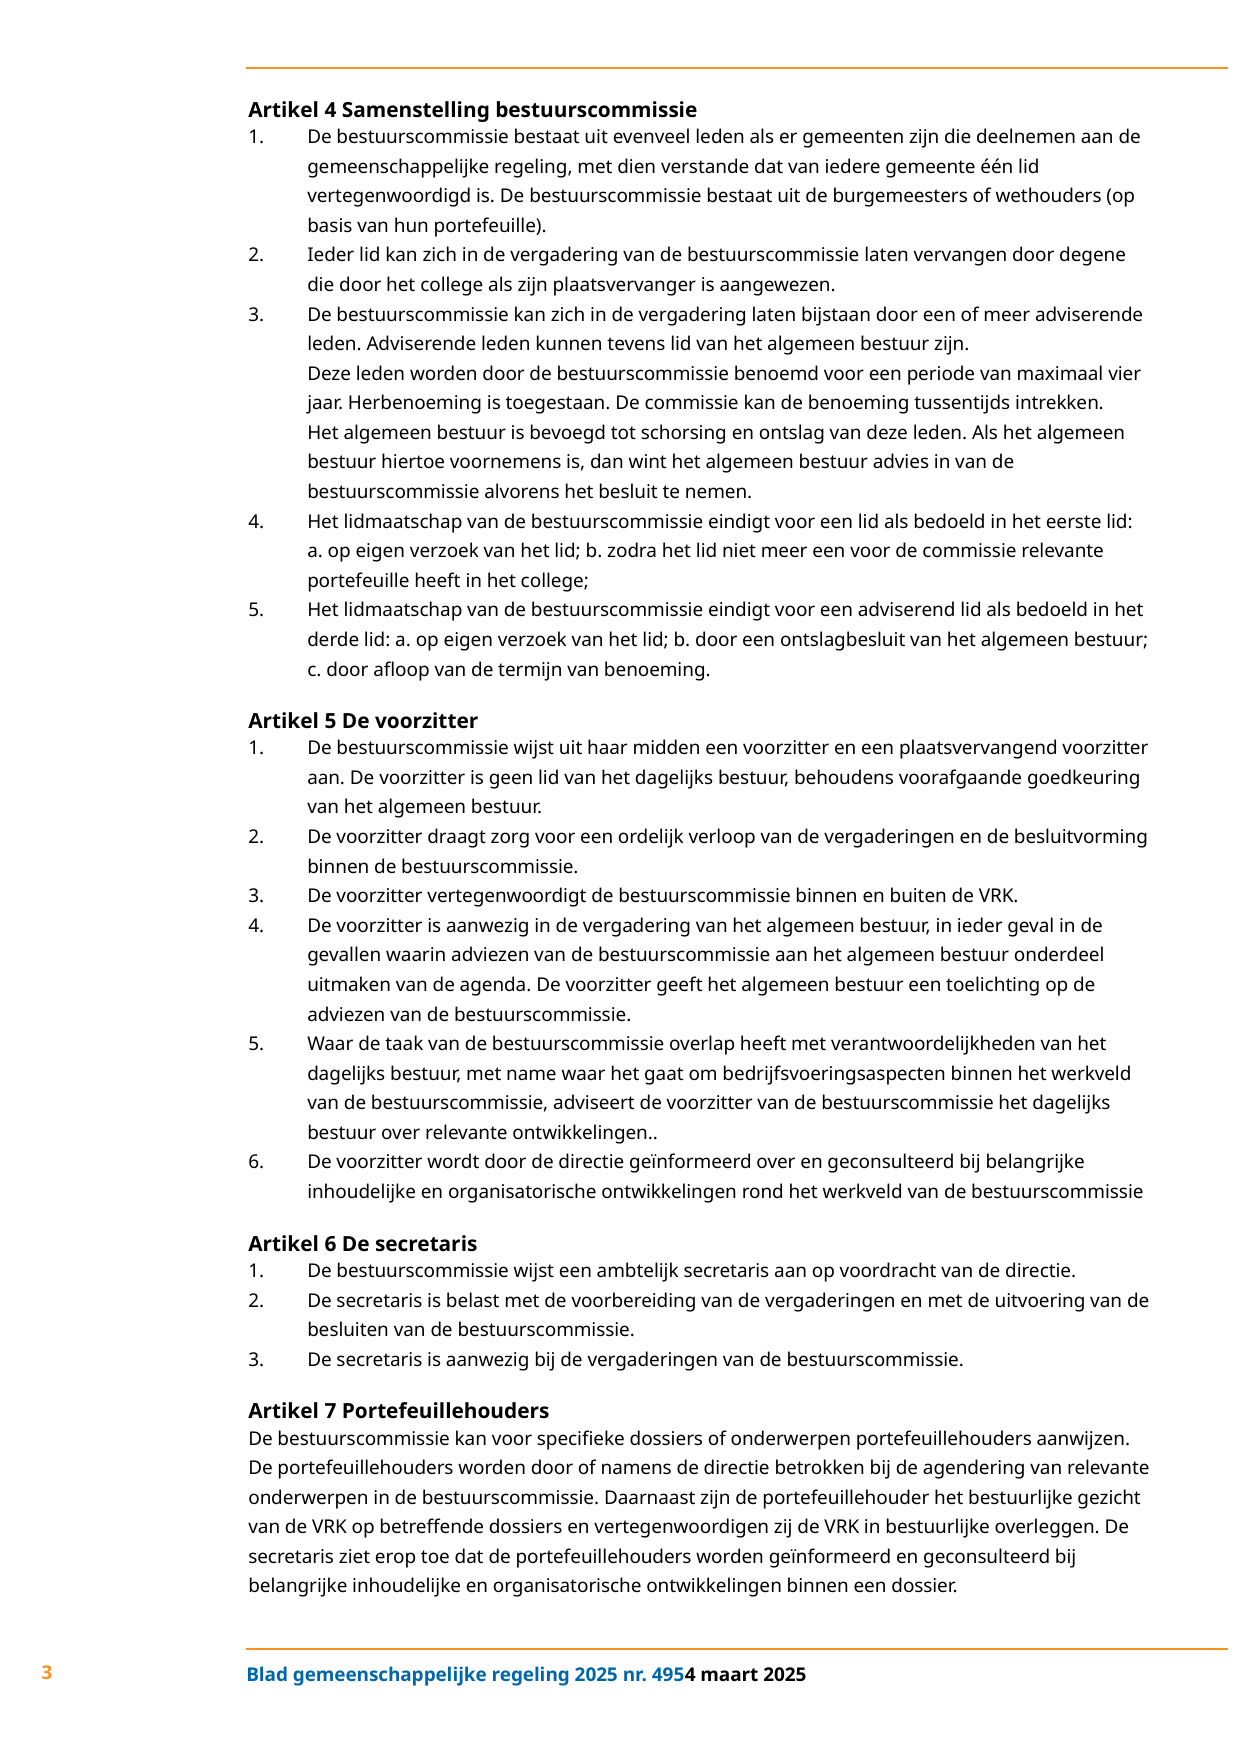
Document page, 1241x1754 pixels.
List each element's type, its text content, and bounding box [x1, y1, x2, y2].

text Artikel 6 De secretaris [248, 1229, 1152, 1257]
text De bestuurscommissie kan voor specifieke dossiers of onderwerpen portefeuillehouders aanwijzen. De portefeuillehouders worden door of namens de directie betrokken bij de agendering van relevante onderwerpen in de bestuurscommissie. Daarnaast zijn de portefeuillehouder het bestuurlijke gezicht van de VRK op betreffende dossiers en vertegenwoordigen zij de VRK in bestuurlijke overleggen. De secretaris ziet erop toe dat de portefeuillehouders worden geïnformeerd en geconsulteerd bij belangrijke inhoudelijke en organisatorische ontwikkelingen binnen een dossier. [248, 1425, 1152, 1598]
text Artikel 4 Samenstelling bestuurscommissie [248, 95, 1152, 123]
picture [41, 47, 231, 172]
list De voorzitter wordt door de directie geïnformeerd over en geconsulteerd bij belangrijke inhoudelijke en organisatorische ontwikkelingen rond het werkveld van de bestuurscommissie [248, 1149, 1152, 1204]
text Artikel 5 De voorzitter [248, 706, 1152, 734]
list Het lidmaatschap van de bestuurscommissie eindigt voor een lid als bedoeld in het eerste lid: a. op eigen verzoek van het lid; b. zodra het lid niet meer een voor de commissie relevante portefeuille heeft in het college; [248, 508, 1152, 593]
list De voorzitter is aanwezig in de vergadering van het algemeen bestuur, in ieder geval in de gevallen waarin adviezen van de bestuurscommissie aan het algemeen bestuur onderdeel uitmaken van de agenda. De voorzitter geeft het algemeen bestuur een toelichting op de adviezen van de bestuurscommissie. [248, 912, 1152, 1027]
list Deze leden worden door de bestuurscommissie benoemd voor een periode van maximaal vier jaar. Herbenoeming is toegestaan. De commissie kan de benoeming tussentijds intrekken. [248, 360, 1152, 415]
list Het algemeen bestuur is bevoegd tot schorsing en ontslag van deze leden. Als het algemeen bestuur hiertoe voornemens is, dan wint het algemeen bestuur advies in van de bestuurscommissie alvorens het besluit te nemen. [248, 419, 1152, 504]
list De secretaris is aanwezig bij de vergaderingen van de bestuurscommissie. [248, 1346, 1152, 1372]
list De bestuurscommissie wijst uit haar midden een voorzitter en een plaatsvervangend voorzitter aan. De voorzitter is geen lid van het dagelijks bestuur, behoudens voorafgaande goedkeuring van het algemeen bestuur. [248, 734, 1152, 819]
list Waar de taak van de bestuurscommissie overlap heeft met verantwoordelijkheden van het dagelijks bestuur, met name waar het gaat om bedrijfsvoeringsaspecten binnen het werkveld van de bestuurscommissie, adviseert de voorzitter van de bestuurscommissie het dagelijks bestuur over relevante ontwikkelingen.. [248, 1030, 1152, 1145]
list De secretaris is belast met de voorbereiding van de vergaderingen en met de uitvoering van de besluiten van de bestuurscommissie. [248, 1287, 1152, 1342]
list De bestuurscommissie wijst een ambtelijk secretaris aan op voordracht van de directie. [248, 1257, 1152, 1283]
text Artikel 7 Portefeuillehouders [248, 1396, 1152, 1425]
list De bestuurscommissie kan zich in de vergadering laten bijstaan door een of meer adviserende leden. Adviserende leden kunnen tevens lid van het algemeen bestuur zijn. [248, 301, 1152, 356]
list Ieder lid kan zich in de vergadering van de bestuurscommissie laten vervangen door degene die door het college als zijn plaatsvervanger is aangewezen. [248, 242, 1152, 297]
list Het lidmaatschap van de bestuurscommissie eindigt voor een adviserend lid als bedoeld in het derde lid: a. op eigen verzoek van het lid; b. door een ontslagbesluit van het algemeen bestuur; c. door afloop van de termijn van benoeming. [248, 597, 1152, 681]
list De bestuurscommissie bestaat uit evenveel leden als er gemeenten zijn die deelnemen aan de gemeenschappelijke regeling, met dien verstande dat van iedere gemeente één lid vertegenwoordigd is. De bestuurscommissie bestaat uit de burgemeesters of wethouders (op basis van hun portefeuille). [248, 123, 1152, 238]
list De voorzitter vertegenwoordigt de bestuurscommissie binnen en buiten de VRK. [248, 882, 1152, 908]
list De voorzitter draagt zorg voor een ordelijk verloop van de vergaderingen en de besluitvorming binnen de bestuurscommissie. [248, 823, 1152, 879]
